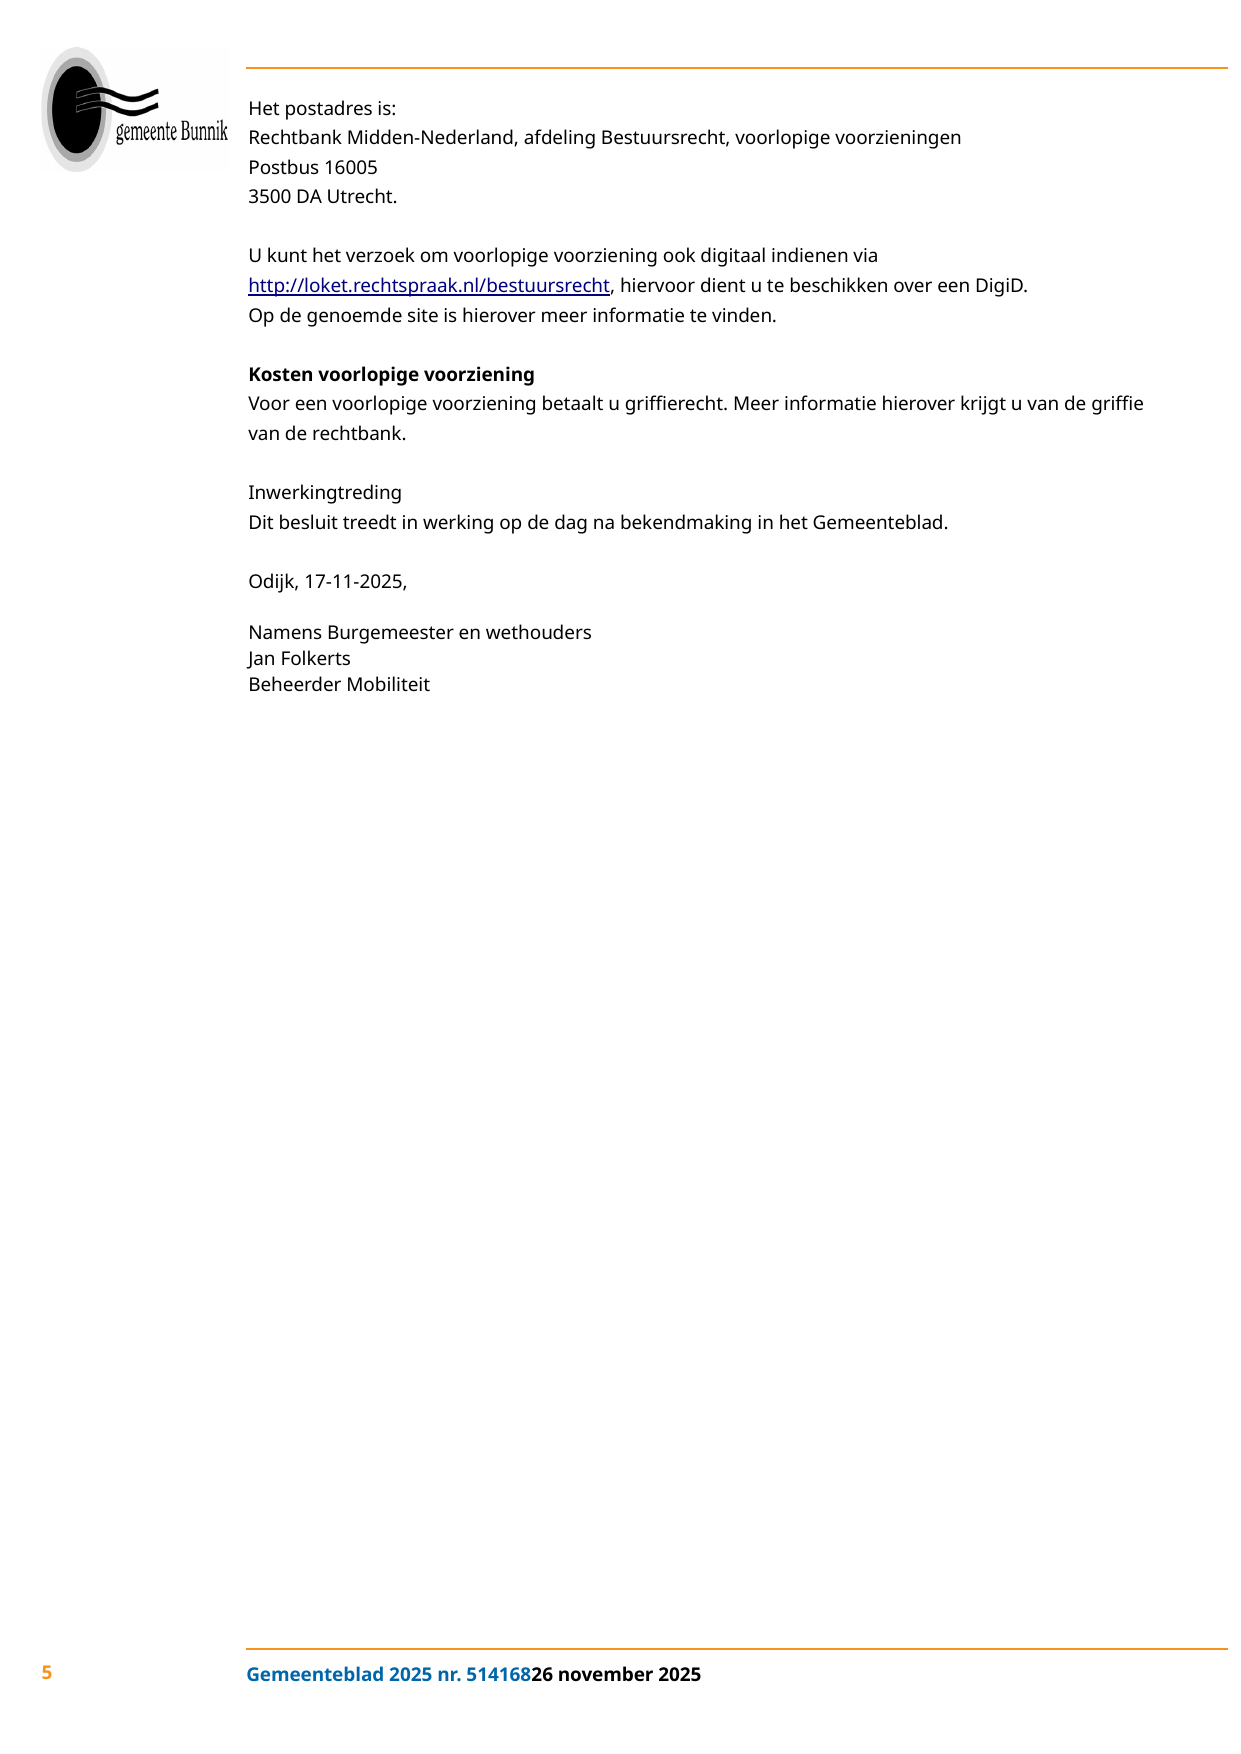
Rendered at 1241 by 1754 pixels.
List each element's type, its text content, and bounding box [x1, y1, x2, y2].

text 3500 DA Utrecht. [248, 183, 1152, 209]
picture [41, 47, 231, 172]
text U kunt het verzoek om voorlopige voorziening ook digitaal indienen via http://loket.rechtspraak.nl/bestuursrecht, hiervoor dient u te beschikken over een DigiD. [248, 243, 1152, 298]
text Op de genoemde site is hierover meer informatie te vinden. [248, 302, 1152, 328]
text Postbus 16005 [248, 154, 1152, 180]
text Het postadres is: [248, 95, 1152, 121]
text Kosten voorlopige voorziening [248, 361, 1152, 387]
text Beheerder Mobiliteit [248, 671, 1152, 697]
text Voor een voorlopige voorziening betaalt u griffierecht. Meer informatie hierover krijgt u van de griffie van de rechtbank. [248, 391, 1152, 446]
text Rechtbank Midden-Nederland, afdeling Bestuursrecht, voorlopige voorzieningen [248, 124, 1152, 150]
text Inwerkingtreding [248, 479, 1152, 505]
text Jan Folkerts [248, 645, 1152, 671]
text Dit besluit treedt in werking op de dag na bekendmaking in het Gemeenteblad. [248, 509, 1152, 535]
text Odijk, 17-11-2025, [248, 568, 1152, 594]
text Namens Burgemeester en wethouders [248, 619, 1152, 645]
